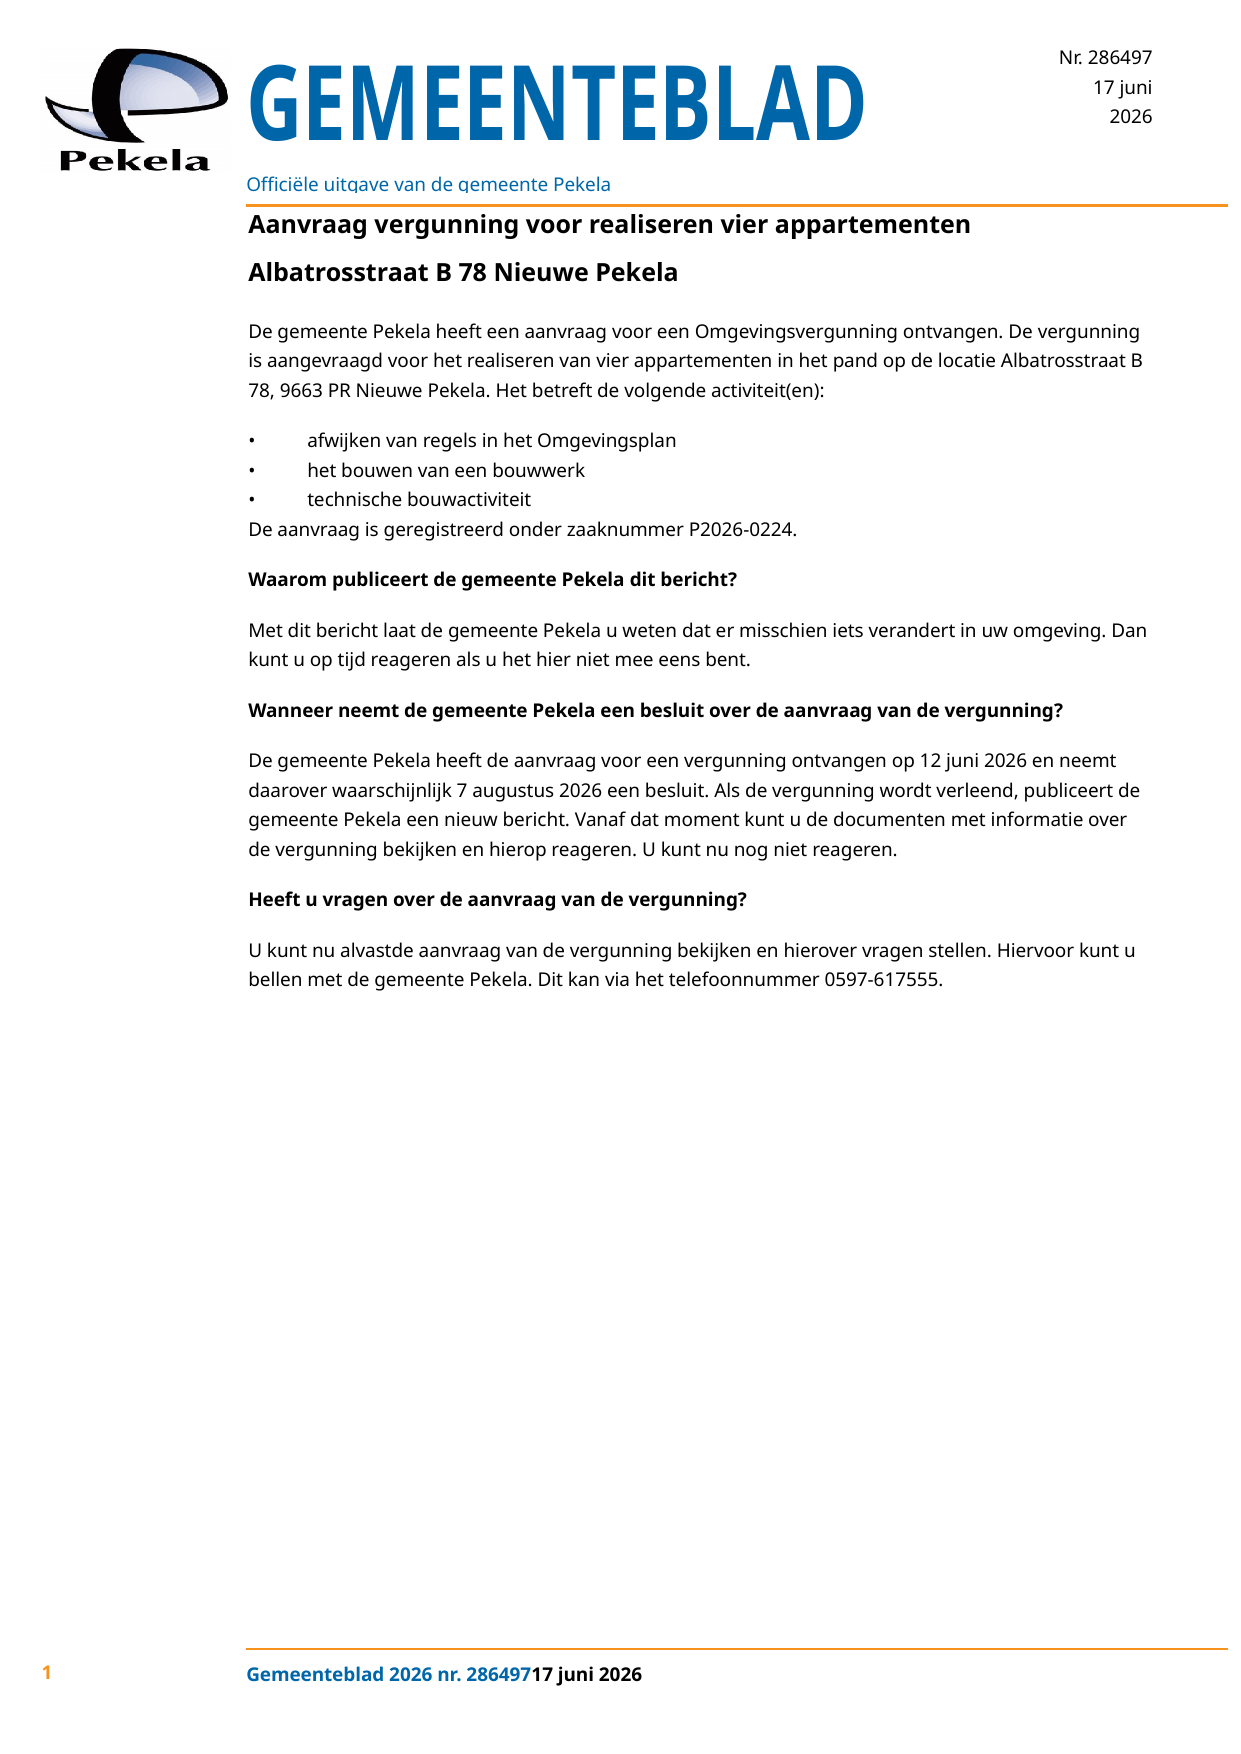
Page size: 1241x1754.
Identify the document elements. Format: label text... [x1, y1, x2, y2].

text De gemeente Pekela heeft een aanvraag voor een Omgevingsvergunning ontvangen. De vergunning is aangevraagd voor het realiseren van vier appartementen in het pand op de locatie Albatrosstraat B 78, 9663 PR Nieuwe Pekela. Het betreft de volgende activiteit(en): [248, 318, 1152, 403]
text U kunt nu alvastde aanvraag van de vergunning bekijken en hierover vragen stellen. Hiervoor kunt u bellen met de gemeente Pekela. Dit kan via het telefoonnummer 0597-617555. [248, 937, 1152, 992]
text Heeft u vragen over de aanvraag van de vergunning? [248, 887, 1152, 912]
text Wanneer neemt de gemeente Pekela een besluit over de aanvraag van de vergunning? [248, 697, 1152, 723]
list afwijken van regels in het Omgevingsplan [248, 427, 1152, 453]
list technische bouwactiviteit [248, 487, 1152, 512]
text De aanvraag is geregistreerd onder zaaknummer P2026-0224. [248, 516, 1152, 542]
text Aanvraag vergunning voor realiseren vier appartementen Albatrosstraat B 78 Nieuwe Pekela [248, 207, 1152, 288]
text Met dit bericht laat de gemeente Pekela u weten dat er misschien iets verandert in uw omgeving. Dan kunt u op tijd reageren als u het hier niet mee eens bent. [248, 617, 1152, 672]
text De gemeente Pekela heeft de aanvraag voor een vergunning ontvangen op 12 juni 2026 en neemt daarover waarschijnlijk 7 augustus 2026 een besluit. Als de vergunning wordt verleend, publiceert de gemeente Pekela een nieuw bericht. Vanaf dat moment kunt u de documenten met informatie over de vergunning bekijken en hierop reageren. U kunt nu nog niet reageren. [248, 747, 1152, 862]
picture [41, 47, 231, 172]
text Waarom publiceert de gemeente Pekela dit bericht? [248, 567, 1152, 592]
list het bouwen van een bouwwerk [248, 457, 1152, 483]
